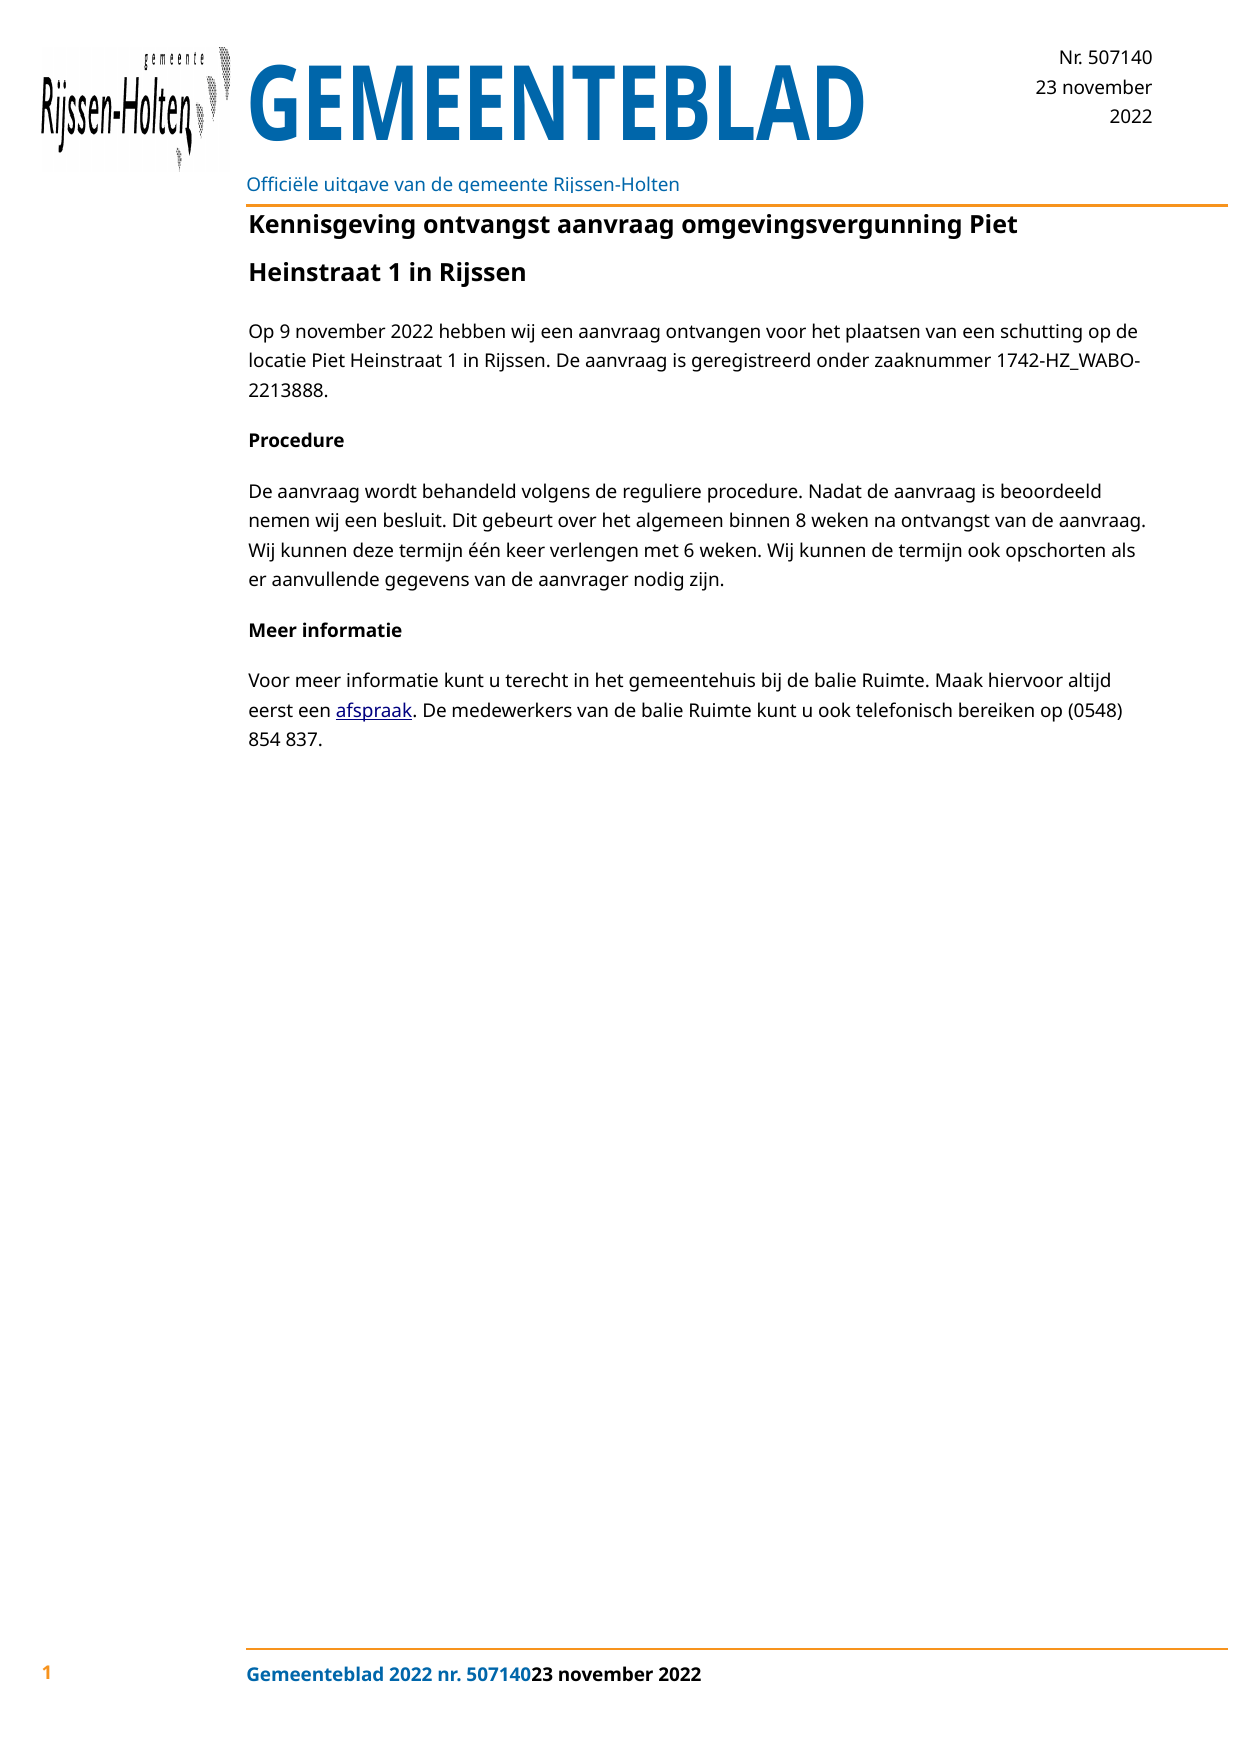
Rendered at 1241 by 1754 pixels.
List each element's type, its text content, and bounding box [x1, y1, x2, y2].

text Voor meer informatie kunt u terecht in het gemeentehuis bij de balie Ruimte. Maak hiervoor altijd eerst een afspraak. De medewerkers van de balie Ruimte kunt u ook telefonisch bereiken op (0548) 854 837. [248, 667, 1152, 752]
text Meer informatie [248, 617, 1152, 643]
picture [41, 47, 231, 172]
text Procedure [248, 427, 1152, 453]
text De aanvraag wordt behandeld volgens de reguliere procedure. Nadat de aanvraag is beoordeeld nemen wij een besluit. Dit gebeurt over het algemeen binnen 8 weken na ontvangst van de aanvraag. Wij kunnen deze termijn één keer verlengen met 6 weken. Wij kunnen de termijn ook opschorten als er aanvullende gegevens van de aanvrager nodig zijn. [248, 478, 1152, 592]
text Op 9 november 2022 hebben wij een aanvraag ontvangen voor het plaatsen van een schutting op de locatie Piet Heinstraat 1 in Rijssen. De aanvraag is geregistreerd onder zaaknummer 1742-HZ_WABO-2213888. [248, 318, 1152, 403]
text Kennisgeving ontvangst aanvraag omgevingsvergunning Piet Heinstraat 1 in Rijssen [248, 207, 1152, 288]
